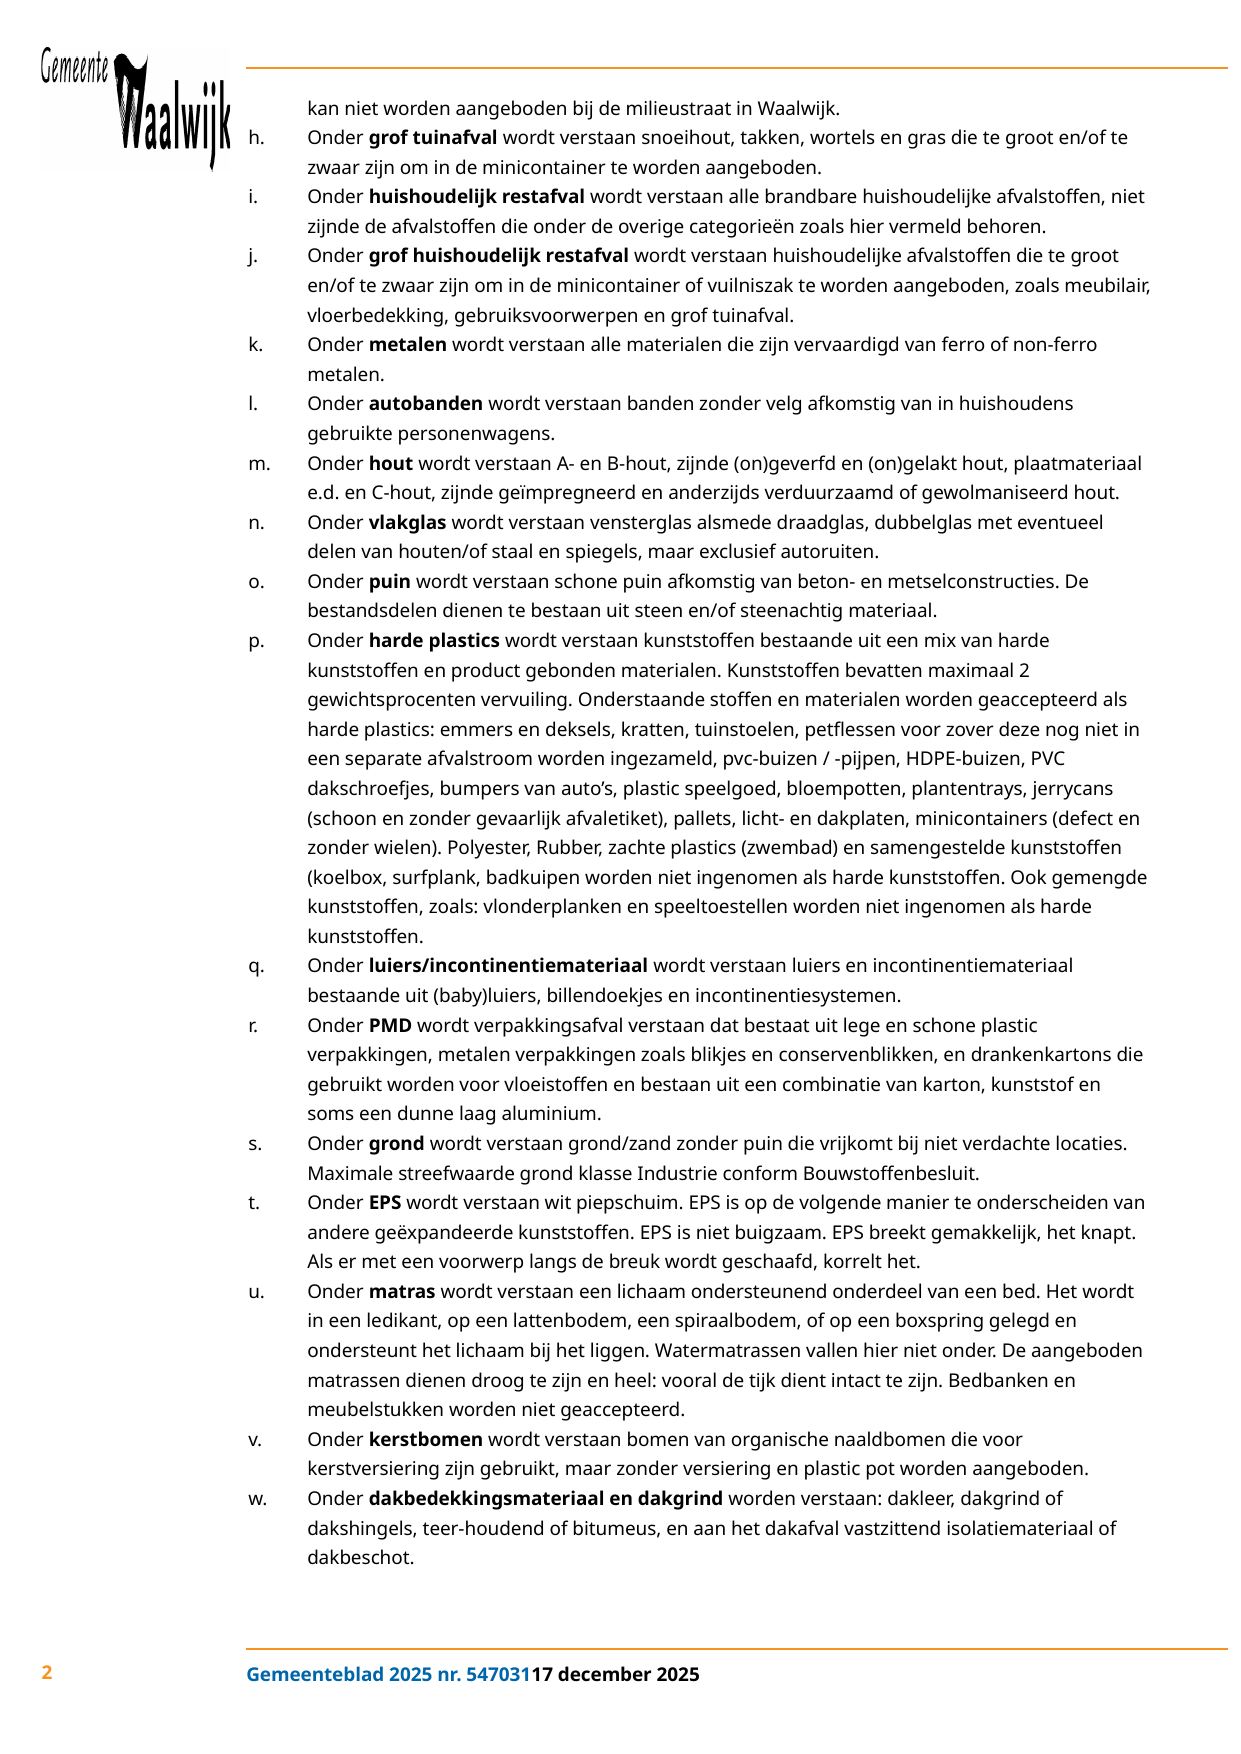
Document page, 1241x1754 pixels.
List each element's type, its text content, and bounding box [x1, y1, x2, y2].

list Onder harde plastics wordt verstaan kunststoffen bestaande uit een mix van harde kunststoffen en product gebonden materialen. Kunststoffen bevatten maximaal 2 gewichtsprocenten vervuiling. Onderstaande stoffen en materialen worden geaccepteerd als harde plastics: emmers en deksels, kratten, tuinstoelen, petflessen voor zover deze nog niet in een separate afvalstroom worden ingezameld, pvc-buizen / -pijpen, HDPE-buizen, PVC dakschroefjes, bumpers van auto’s, plastic speelgoed, bloempotten, plantentrays, jerrycans (schoon en zonder gevaarlijk afvaletiket), pallets, licht- en dakplaten, minicontainers (defect en zonder wielen). Polyester, Rubber, zachte plastics (zwembad) en samengestelde kunststoffen (koelbox, surfplank, badkuipen worden niet ingenomen als harde kunststoffen. Ook gemengde kunststoffen, zoals: vlonderplanken en speeltoestellen worden niet ingenomen als harde kunststoffen. [248, 627, 1152, 949]
list Onder kerstbomen wordt verstaan bomen van organische naaldbomen die voor kerstversiering zijn gebruikt, maar zonder versiering en plastic pot worden aangeboden. [248, 1426, 1152, 1481]
list Onder huishoudelijk restafval wordt verstaan alle brandbare huishoudelijke afvalstoffen, niet zijnde de afvalstoffen die onder de overige categorieën zoals hier vermeld behoren. [248, 183, 1152, 239]
list Onder metalen wordt verstaan alle materialen die zijn vervaardigd van ferro of non-ferro metalen. [248, 331, 1152, 387]
list Onder grof huishoudelijk restafval wordt verstaan huishoudelijke afvalstoffen die te groot en/of te zwaar zijn om in de minicontainer of vuilniszak te worden aangeboden, zoals meubilair, vloerbedekking, gebruiksvoorwerpen en grof tuinafval. [248, 243, 1152, 328]
list Onder dakbedekkingsmateriaal en dakgrind worden verstaan: dakleer, dakgrind of dakshingels, teer-houdend of bitumeus, en aan het dakafval vastzittend isolatiemateriaal of dakbeschot. [248, 1485, 1152, 1570]
list Onder hout wordt verstaan A- en B-hout, zijnde (on)geverfd en (on)gelakt hout, plaatmateriaal e.d. en C-hout, zijnde geïmpregneerd en anderzijds verduurzaamd of gewolmaniseerd hout. [248, 450, 1152, 505]
list Onder autobanden wordt verstaan banden zonder velg afkomstig van in huishoudens gebruikte personenwagens. [248, 391, 1152, 446]
list Onder puin wordt verstaan schone puin afkomstig van beton- en metselconstructies. De bestandsdelen dienen te bestaan uit steen en/of steenachtig materiaal. [248, 568, 1152, 623]
list Onder grond wordt verstaan grond/zand zonder puin die vrijkomt bij niet verdachte locaties. Maximale streefwaarde grond klasse Industrie conform Bouwstoffenbesluit. [248, 1130, 1152, 1186]
list Onder vlakglas wordt verstaan vensterglas alsmede draadglas, dubbelglas met eventueel delen van houten/of staal en spiegels, maar exclusief autoruiten. [248, 509, 1152, 564]
list Onder PMD wordt verpakkingsafval verstaan dat bestaat uit lege en schone plastic verpakkingen, metalen verpakkingen zoals blikjes en conservenblikken, en drankenkartons die gebruikt worden voor vloeistoffen en bestaan uit een combinatie van karton, kunststof en soms een dunne laag aluminium. [248, 1012, 1152, 1126]
list Onder grof tuinafval wordt verstaan snoeihout, takken, wortels en gras die te groot en/of te zwaar zijn om in de minicontainer te worden aangeboden. [248, 124, 1152, 180]
list kan niet worden aangeboden bij de milieustraat in Waalwijk. [248, 95, 1152, 121]
list Onder matras wordt verstaan een lichaam ondersteunend onderdeel van een bed. Het wordt in een ledikant, op een lattenbodem, een spiraalbodem, of op een boxspring gelegd en ondersteunt het lichaam bij het liggen. Watermatrassen vallen hier niet onder. De aangeboden matrassen dienen droog te zijn en heel: vooral de tijk dient intact te zijn. Bedbanken en meubelstukken worden niet geaccepteerd. [248, 1278, 1152, 1422]
picture [41, 47, 231, 172]
list Onder EPS wordt verstaan wit piepschuim. EPS is op de volgende manier te onderscheiden van andere geëxpandeerde kunststoffen. EPS is niet buigzaam. EPS breekt gemakkelijk, het knapt. Als er met een voorwerp langs de breuk wordt geschaafd, korrelt het. [248, 1189, 1152, 1274]
list Onder luiers/incontinentiemateriaal wordt verstaan luiers en incontinentiemateriaal bestaande uit (baby)luiers, billendoekjes en incontinentiesystemen. [248, 953, 1152, 1008]
